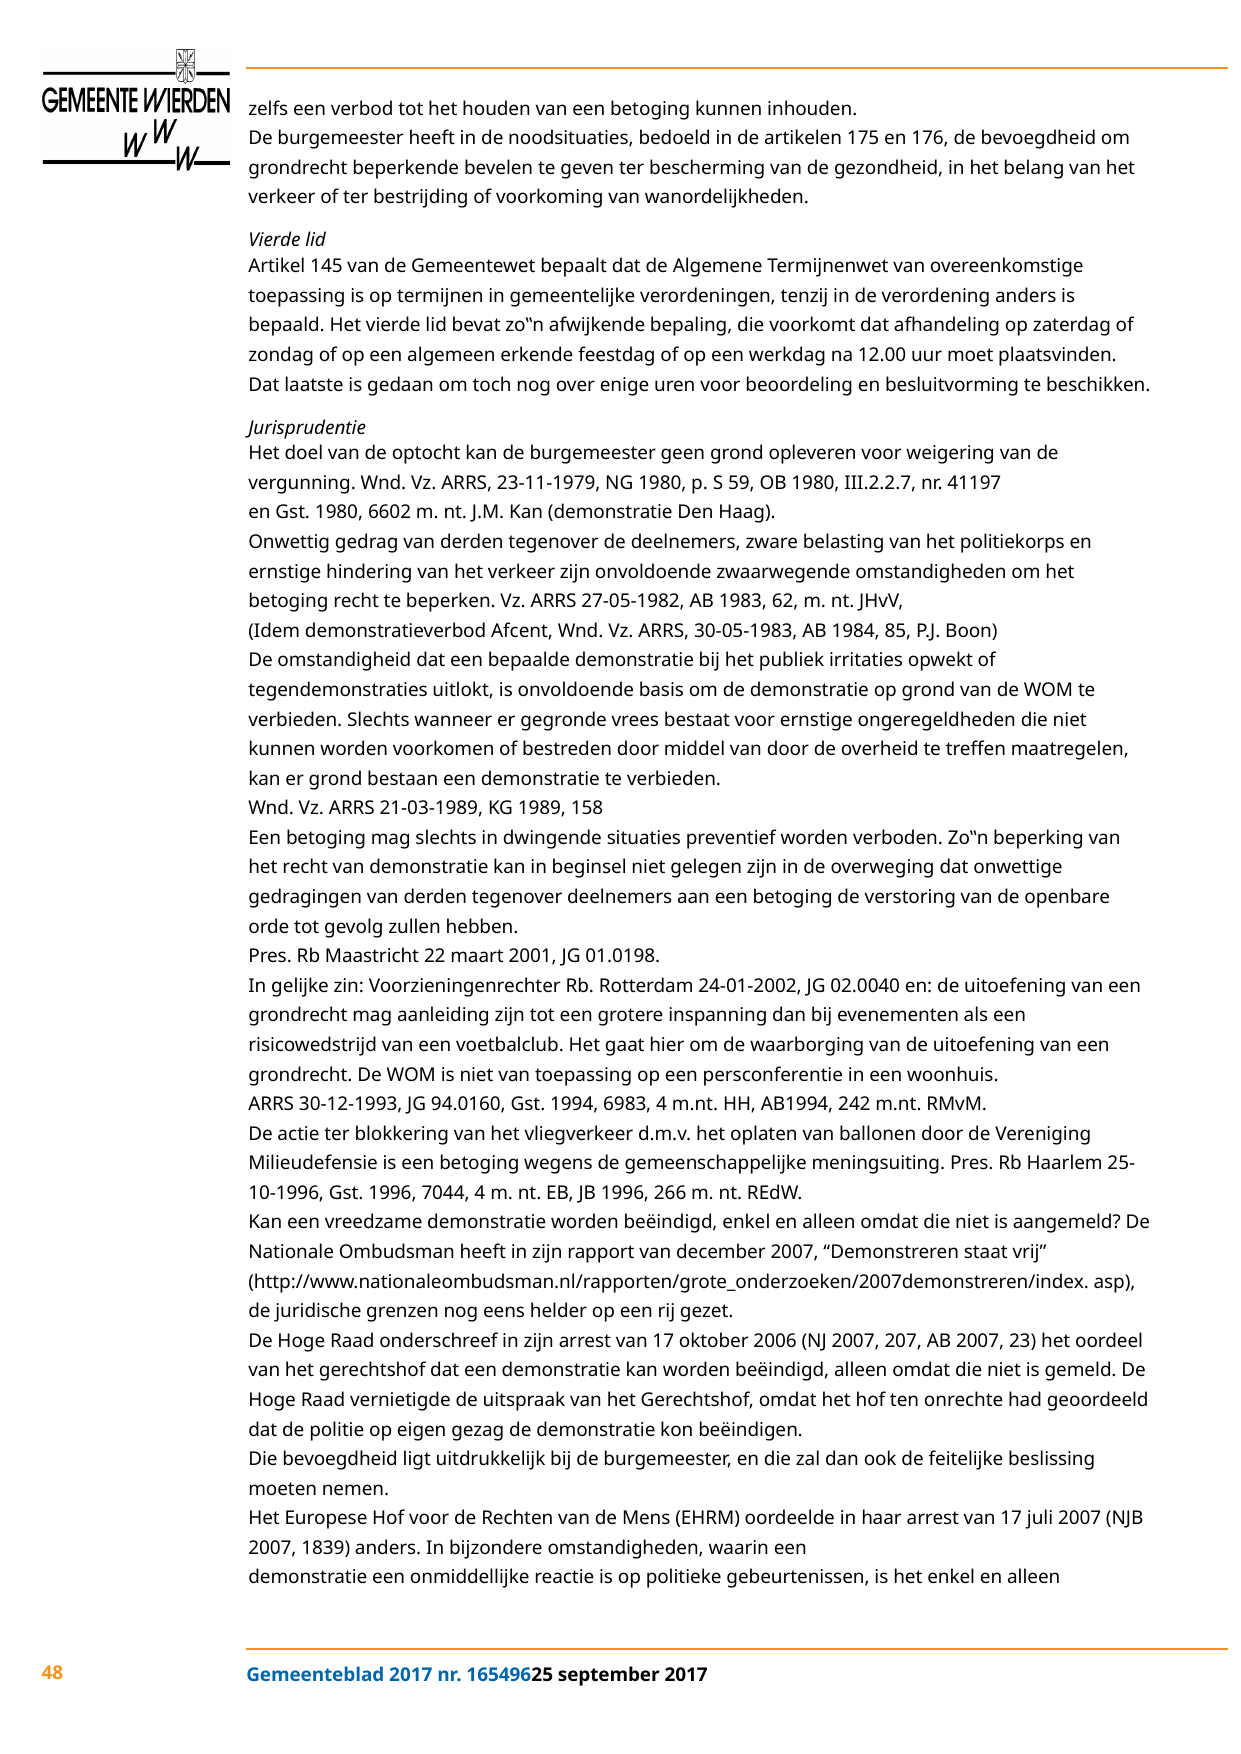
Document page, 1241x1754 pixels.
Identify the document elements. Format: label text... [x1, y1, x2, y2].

text Het Europese Hof voor de Rechten van de Mens (EHRM) oordeelde in haar arrest van 17 juli 2007 (NJB 2007, 1839) anders. In bijzondere omstandigheden, waarin een [248, 1504, 1152, 1560]
text De burgemeester heeft in de noodsituaties, bedoeld in de artikelen 175 en 176, de bevoegdheid om grondrecht beperkende bevelen te geven ter bescherming van de gezondheid, in het belang van het verkeer of ter bestrijding of voorkoming van wanordelijkheden. [248, 124, 1152, 209]
text Vierde lid [248, 227, 1152, 252]
text demonstratie een onmiddellijke reactie is op politieke gebeurtenissen, is het enkel en alleen [248, 1564, 1152, 1589]
text Wnd. Vz. ARRS 21-03-1989, KG 1989, 158 [248, 794, 1152, 820]
picture [41, 47, 231, 172]
text De Hoge Raad onderschreef in zijn arrest van 17 oktober 2006 (NJ 2007, 207, AB 2007, 23) het oordeel van het gerechtshof dat een demonstratie kan worden beëindigd, alleen omdat die niet is gemeld. De Hoge Raad vernietigde de uitspraak van het Gerechtshof, omdat het hof ten onrechte had geoordeeld dat de politie op eigen gezag de demonstratie kon beëindigen. [248, 1327, 1152, 1442]
text zelfs een verbod tot het houden van een betoging kunnen inhouden. [248, 95, 1152, 121]
text Artikel 145 van de Gemeentewet bepaalt dat de Algemene Termijnenwet van overeenkomstige toepassing is op termijnen in gemeentelijke verordeningen, tenzij in de verordening anders is bepaald. Het vierde lid bevat zo‟n afwijkende bepaling, die voorkomt dat afhandeling op zaterdag of zondag of op een algemeen erkende feestdag of op een werkdag na 12.00 uur moet plaatsvinden. Dat laatste is gedaan om toch nog over enige uren voor beoordeling en besluitvorming te beschikken. [248, 252, 1152, 396]
text De omstandigheid dat een bepaalde demonstratie bij het publiek irritaties opwekt of tegendemonstraties uitlokt, is onvoldoende basis om de demonstratie op grond van de WOM te verbieden. Slechts wanneer er gegronde vrees bestaat voor ernstige ongeregeldheden die niet kunnen worden voorkomen of bestreden door middel van door de overheid te treffen maatregelen, kan er grond bestaan een demonstratie te verbieden. [248, 647, 1152, 791]
text Het doel van de optocht kan de burgemeester geen grond opleveren voor weigering van de vergunning. Wnd. Vz. ARRS, 23-11-1979, NG 1980, p. S 59, OB 1980, III.2.2.7, nr. 41197 [248, 439, 1152, 495]
text De actie ter blokkering van het vliegverkeer d.m.v. het oplaten van ballonen door de Vereniging Milieudefensie is een betoging wegens de gemeenschappelijke meningsuiting. Pres. Rb Haarlem 25-10-1996, Gst. 1996, 7044, 4 m. nt. EB, JB 1996, 266 m. nt. REdW. [248, 1120, 1152, 1205]
text Kan een vreedzame demonstratie worden beëindigd, enkel en alleen omdat die niet is aangemeld? De Nationale Ombudsman heeft in zijn rapport van december 2007, “Demonstreren staat vrij” (http://www.nationaleombudsman.nl/rapporten/grote_onderzoeken/2007demonstreren/index. asp), de juridische grenzen nog eens helder op een rij gezet. [248, 1209, 1152, 1323]
text (Idem demonstratieverbod Afcent, Wnd. Vz. ARRS, 30-05-1983, AB 1984, 85, P.J. Boon) [248, 617, 1152, 643]
text Een betoging mag slechts in dwingende situaties preventief worden verboden. Zo‟n beperking van het recht van demonstratie kan in beginsel niet gelegen zijn in de overweging dat onwettige gedragingen van derden tegenover deelnemers aan een betoging de verstoring van de openbare orde tot gevolg zullen hebben. [248, 824, 1152, 939]
text In gelijke zin: Voorzieningenrechter Rb. Rotterdam 24-01-2002, JG 02.0040 en: de uitoefening van een grondrecht mag aanleiding zijn tot een grotere inspanning dan bij evenementen als een risicowedstrijd van een voetbalclub. Het gaat hier om de waarborging van de uitoefening van een grondrecht. De WOM is niet van toepassing op een persconferentie in een woonhuis. [248, 972, 1152, 1087]
text en Gst. 1980, 6602 m. nt. J.M. Kan (demonstratie Den Haag). [248, 499, 1152, 524]
text Jurisprudentie [248, 414, 1152, 439]
text ARRS 30-12-1993, JG 94.0160, Gst. 1994, 6983, 4 m.nt. HH, AB1994, 242 m.nt. RMvM. [248, 1090, 1152, 1116]
text Die bevoegdheid ligt uitdrukkelijk bij de burgemeester, en die zal dan ook de feitelijke beslissing moeten nemen. [248, 1445, 1152, 1501]
text Onwettig gedrag van derden tegenover de deelnemers, zware belasting van het politiekorps en ernstige hindering van het verkeer zijn onvoldoende zwaarwegende omstandigheden om het betoging recht te beperken. Vz. ARRS 27-05-1982, AB 1983, 62, m. nt. JHvV, [248, 528, 1152, 613]
text Pres. Rb Maastricht 22 maart 2001, JG 01.0198. [248, 942, 1152, 968]
